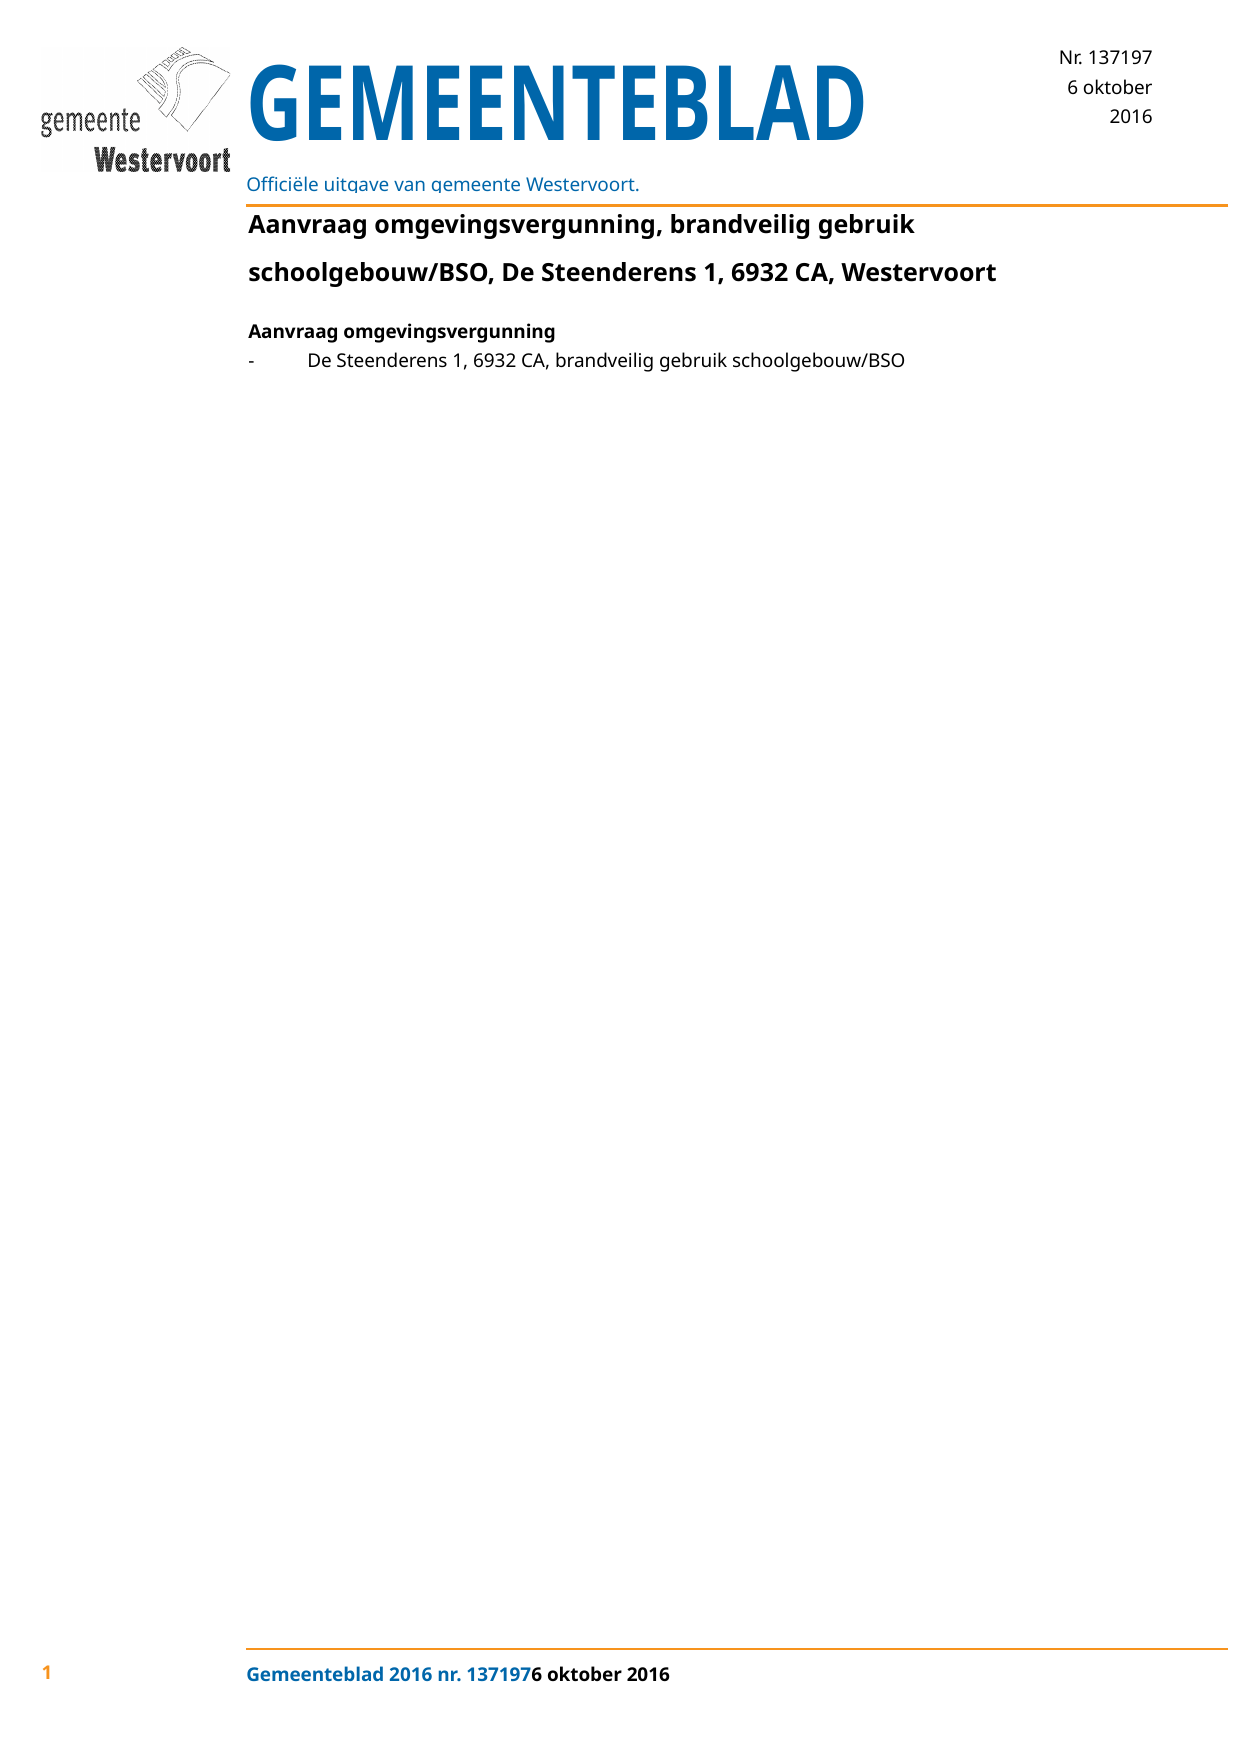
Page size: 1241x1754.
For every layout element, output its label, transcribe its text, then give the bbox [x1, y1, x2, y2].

text Aanvraag omgevingsvergunning, brandveilig gebruik schoolgebouw/BSO, De Steenderens 1, 6932 CA, Westervoort [248, 207, 1152, 288]
list De Steenderens 1, 6932 CA, brandveilig gebruik schoolgebouw/BSO [248, 347, 1152, 373]
text Aanvraag omgevingsvergunning [248, 318, 1152, 344]
picture [41, 47, 231, 172]
